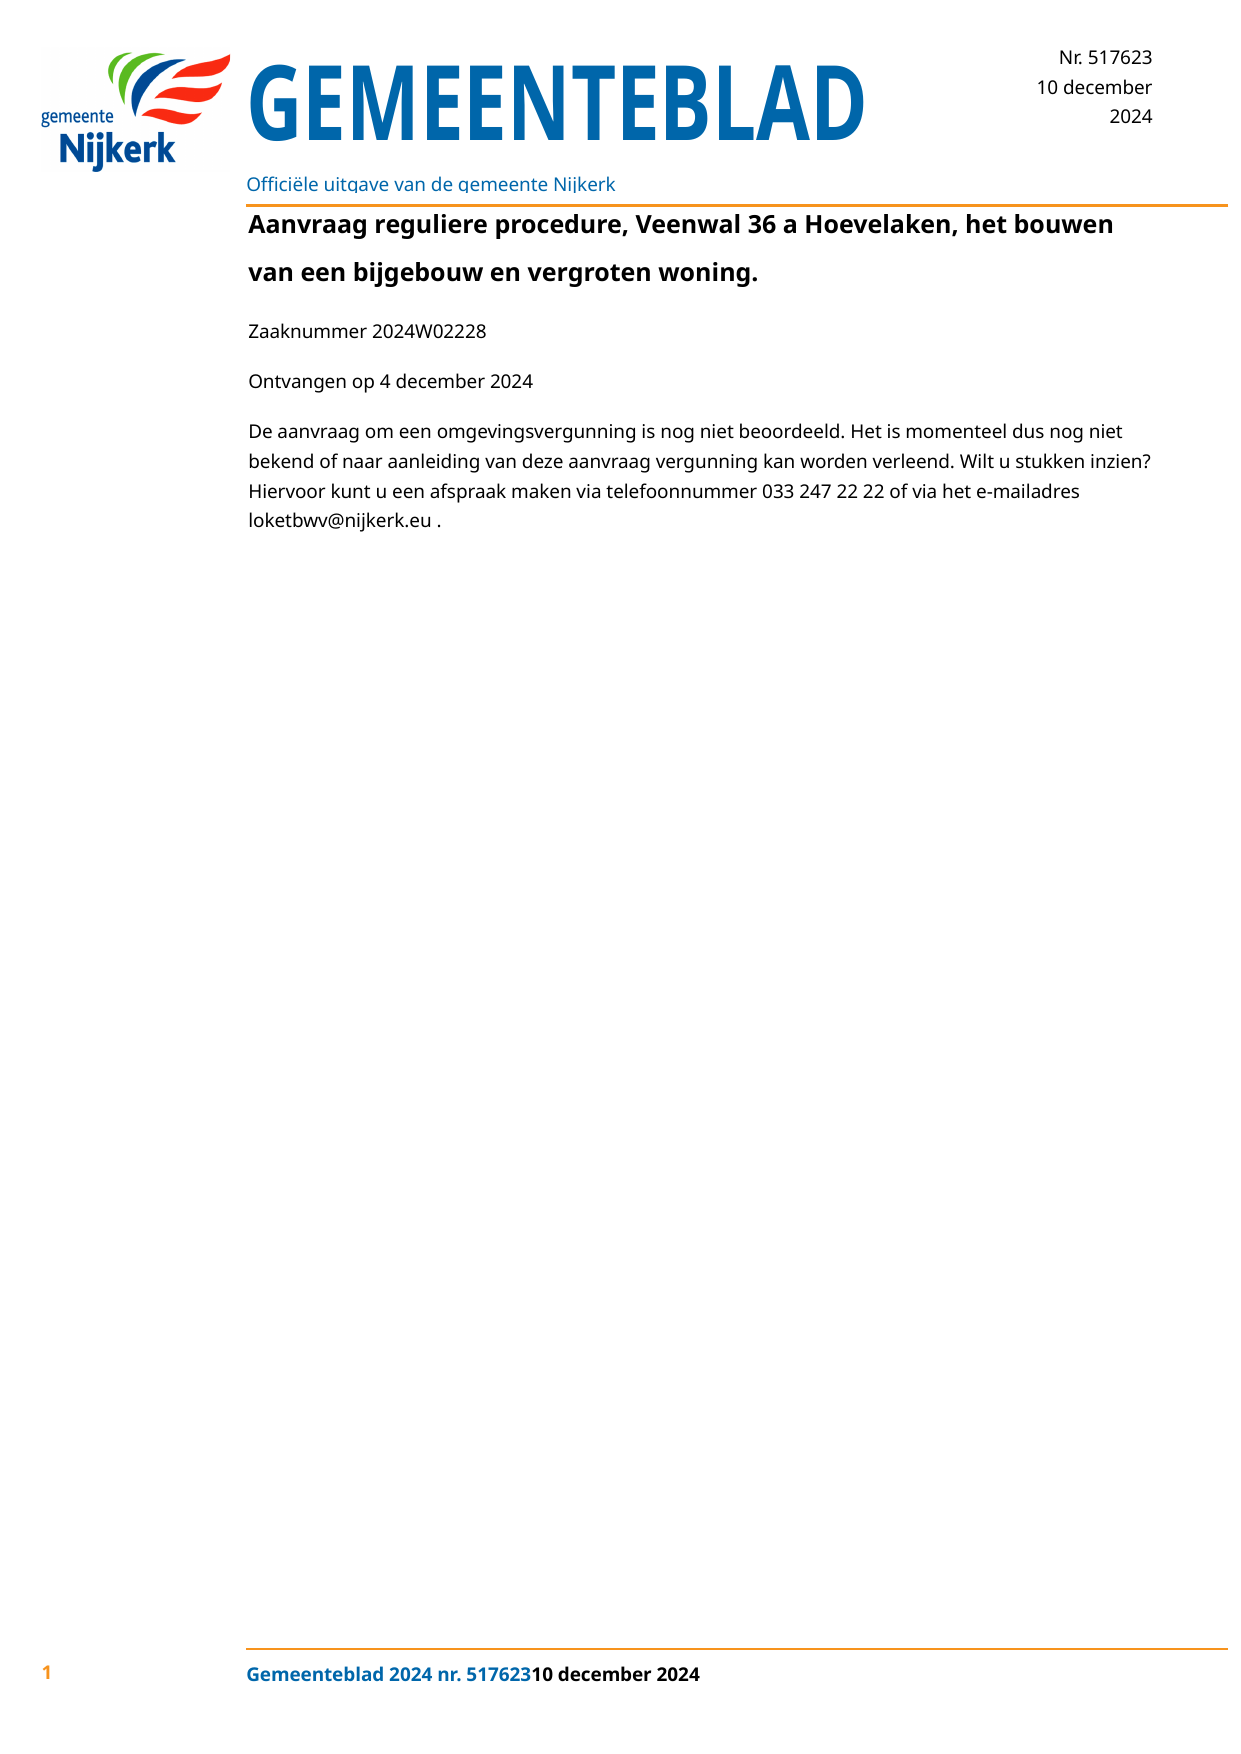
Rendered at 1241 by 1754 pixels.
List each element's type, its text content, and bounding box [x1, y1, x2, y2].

text Ontvangen op 4 december 2024 [248, 368, 1152, 394]
picture [41, 47, 231, 172]
text De aanvraag om een omgevingsvergunning is nog niet beoordeeld. Het is momenteel dus nog niet bekend of naar aanleiding van deze aanvraag vergunning kan worden verleend. Wilt u stukken inzien? Hiervoor kunt u een afspraak maken via telefoonnummer 033 247 22 22 of via het e-mailadres loketbwv@nijkerk.eu . [248, 419, 1152, 533]
text Aanvraag reguliere procedure, Veenwal 36 a Hoevelaken, het bouwen van een bijgebouw en vergroten woning. [248, 207, 1152, 288]
text Zaaknummer 2024W02228 [248, 318, 1152, 344]
